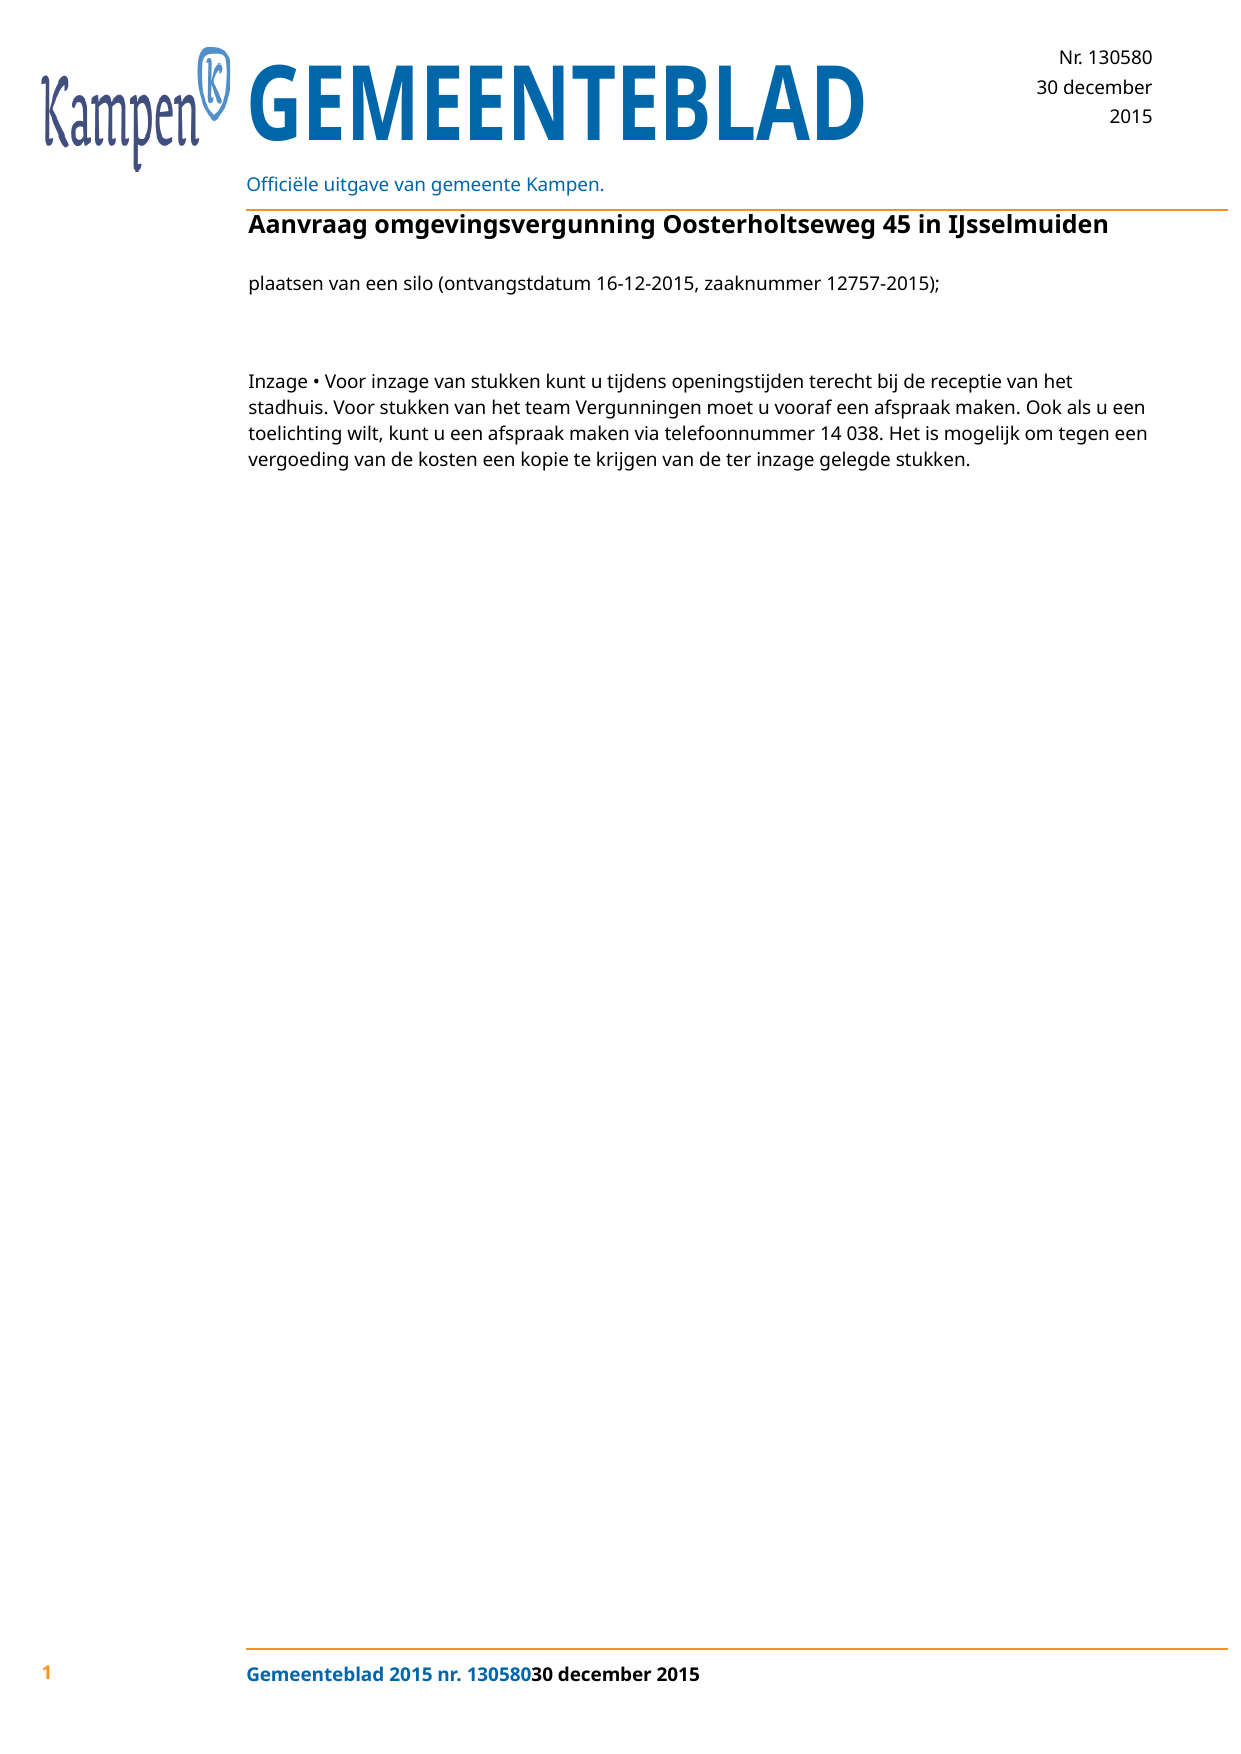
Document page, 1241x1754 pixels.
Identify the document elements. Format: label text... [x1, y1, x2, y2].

text plaatsen van een silo (ontvangstdatum 16-12-2015, zaaknummer 12757-2015); [248, 270, 1152, 296]
text Aanvraag omgevingsvergunning Oosterholtseweg 45 in IJsselmuiden [248, 211, 1152, 241]
picture [41, 47, 231, 172]
text Inzage • Voor inzage van stukken kunt u tijdens openingstijden terecht bij de receptie van het stadhuis. Voor stukken van het team Vergunningen moet u vooraf een afspraak maken. Ook als u een toelichting wilt, kunt u een afspraak maken via telefoonnummer 14 038. Het is mogelijk om tegen een vergoeding van de kosten een kopie te krijgen van de ter inzage gelegde stukken. [248, 368, 1152, 471]
